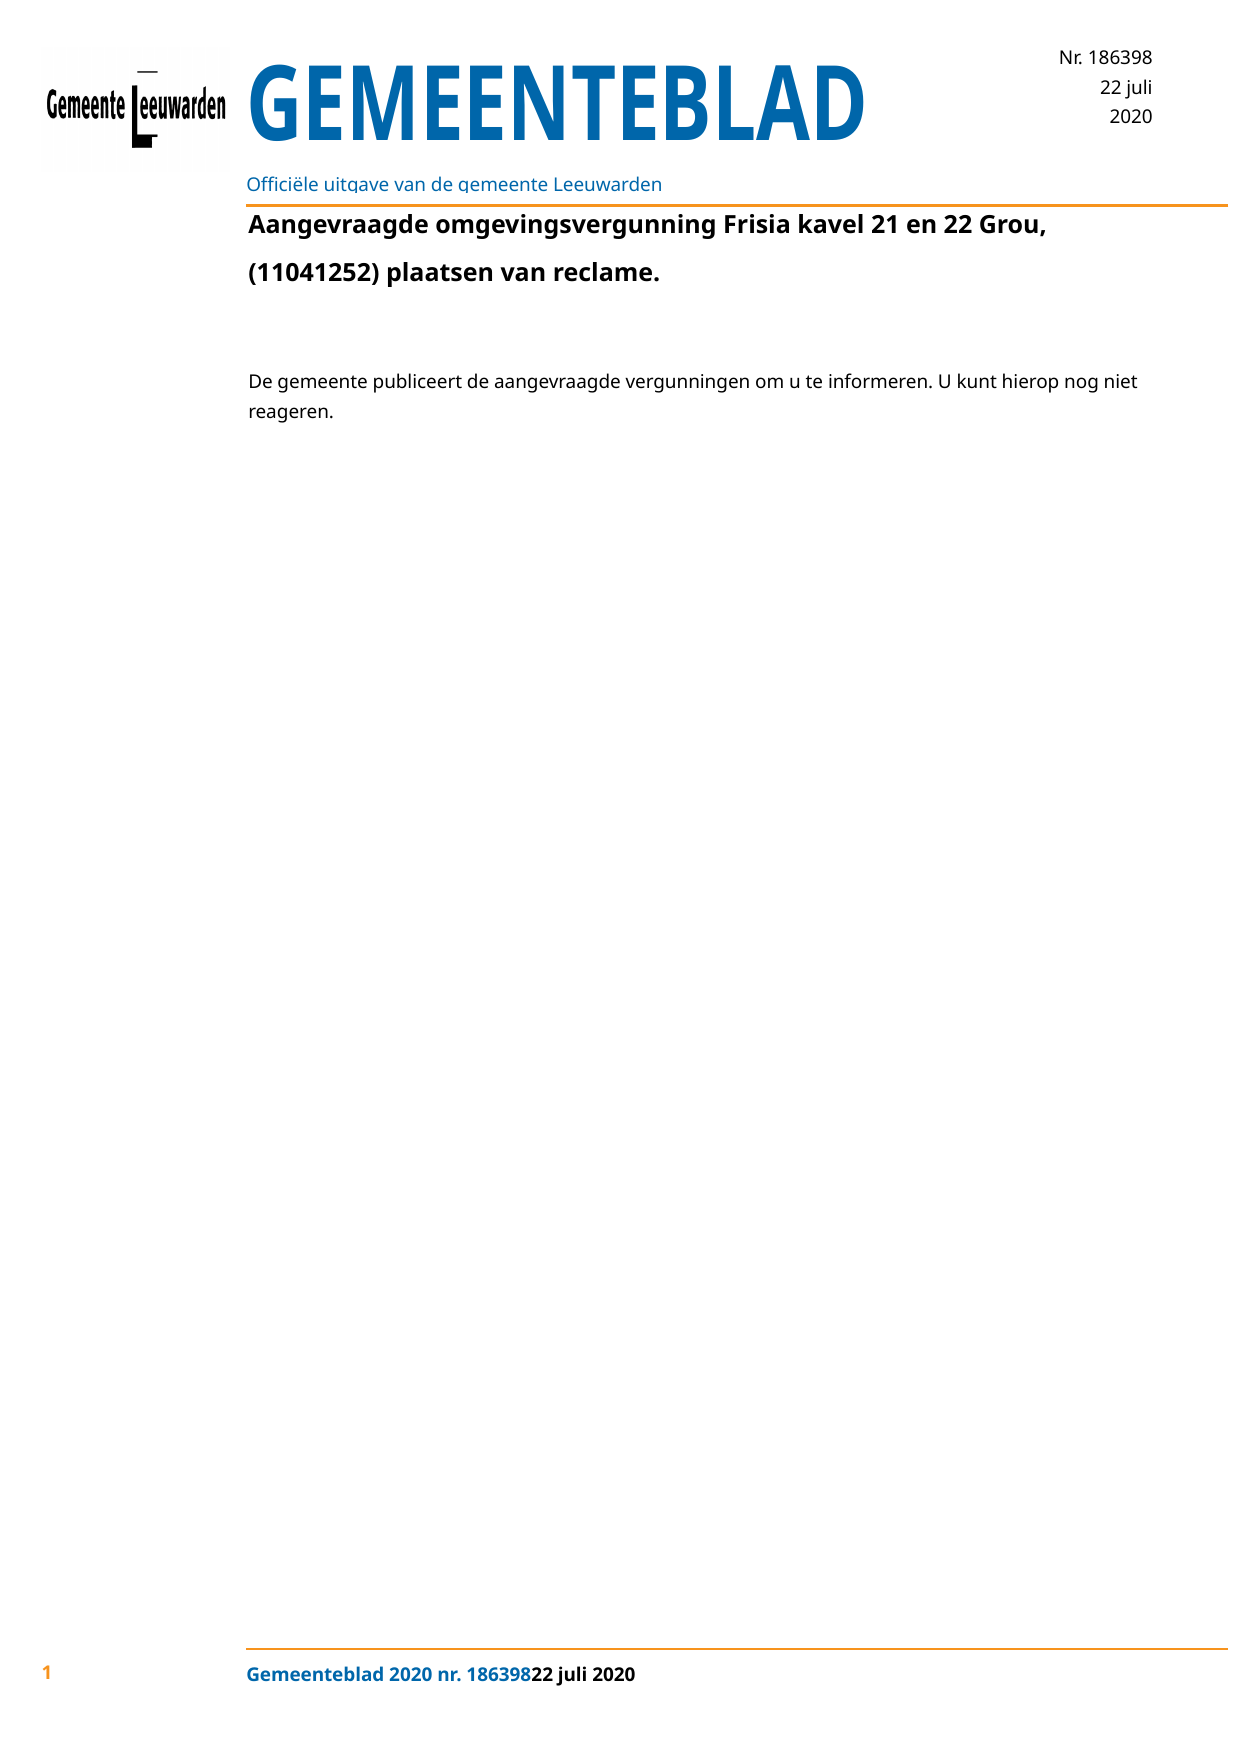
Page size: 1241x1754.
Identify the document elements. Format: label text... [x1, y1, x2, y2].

text De gemeente publiceert de aangevraagde vergunningen om u te informeren. U kunt hierop nog niet reageren. [248, 368, 1152, 424]
text Aangevraagde omgevingsvergunning Frisia kavel 21 en 22 Grou, (11041252) plaatsen van reclame. [248, 207, 1152, 288]
picture [41, 47, 231, 172]
